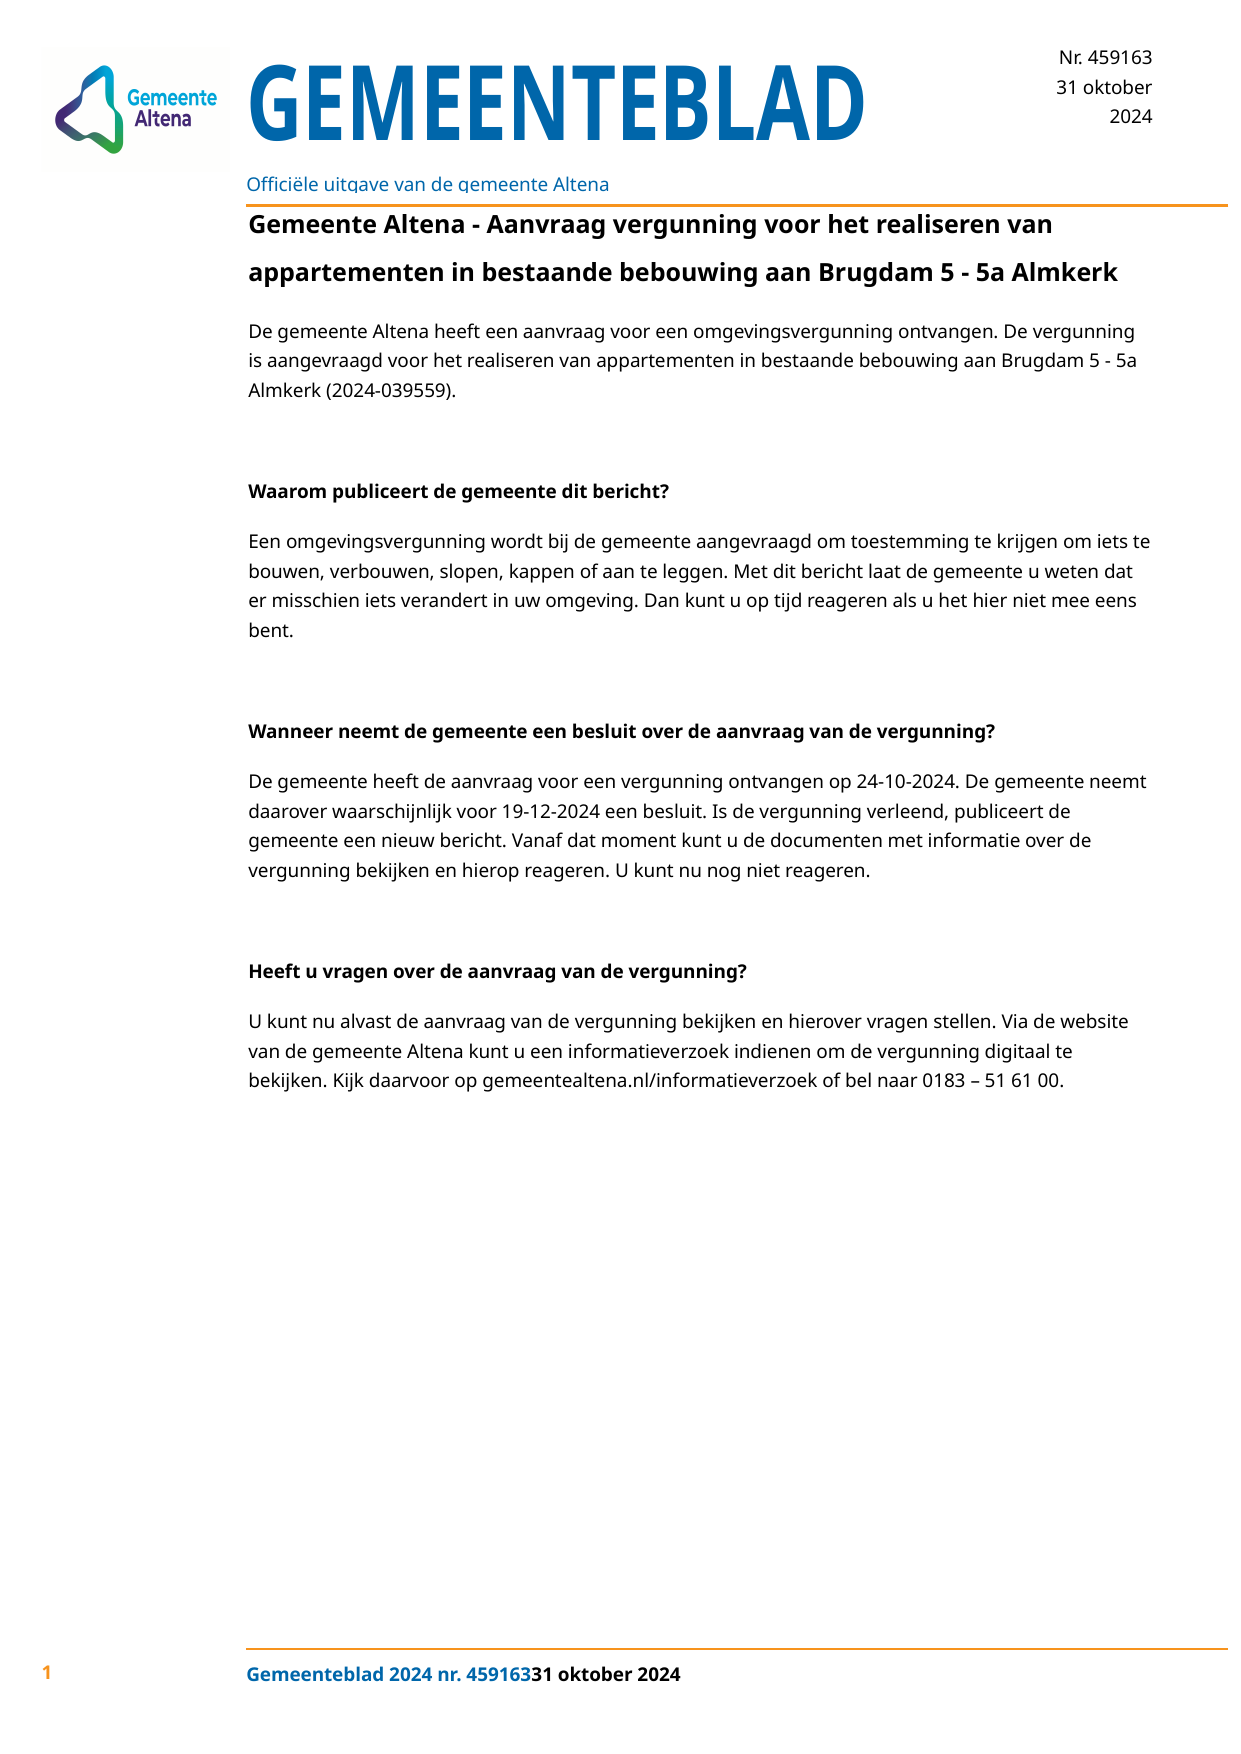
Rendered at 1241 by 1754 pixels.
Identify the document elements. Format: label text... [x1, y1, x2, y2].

text Waarom publiceert de gemeente dit bericht? [248, 478, 1152, 504]
text Wanneer neemt de gemeente een besluit over de aanvraag van de vergunning? [248, 718, 1152, 744]
text De gemeente Altena heeft een aanvraag voor een omgevingsvergunning ontvangen. De vergunning is aangevraagd voor het realiseren van appartementen in bestaande bebouwing aan Brugdam 5 - 5a Almkerk (2024-039559). [248, 318, 1152, 403]
text Gemeente Altena - Aanvraag vergunning voor het realiseren van appartementen in bestaande bebouwing aan Brugdam 5 - 5a Almkerk [248, 207, 1152, 288]
picture [41, 47, 231, 172]
text U kunt nu alvast de aanvraag van de vergunning bekijken en hierover vragen stellen. Via de website van de gemeente Altena kunt u een informatieverzoek indienen om de vergunning digitaal te bekijken. Kijk daarvoor op gemeentealtena.nl/informatieverzoek of bel naar 0183 – 51 61 00. [248, 1008, 1152, 1093]
text Een omgevingsvergunning wordt bij de gemeente aangevraagd om toestemming te krijgen om iets te bouwen, verbouwen, slopen, kappen of aan te leggen. Met dit bericht laat de gemeente u weten dat er misschien iets verandert in uw omgeving. Dan kunt u op tijd reageren als u het hier niet mee eens bent. [248, 528, 1152, 643]
text Heeft u vragen over de aanvraag van de vergunning? [248, 958, 1152, 984]
text De gemeente heeft de aanvraag voor een vergunning ontvangen op 24-10-2024. De gemeente neemt daarover waarschijnlijk voor 19-12-2024 een besluit. Is de vergunning verleend, publiceert de gemeente een nieuw bericht. Vanaf dat moment kunt u de documenten met informatie over de vergunning bekijken en hierop reageren. U kunt nu nog niet reageren. [248, 768, 1152, 883]
